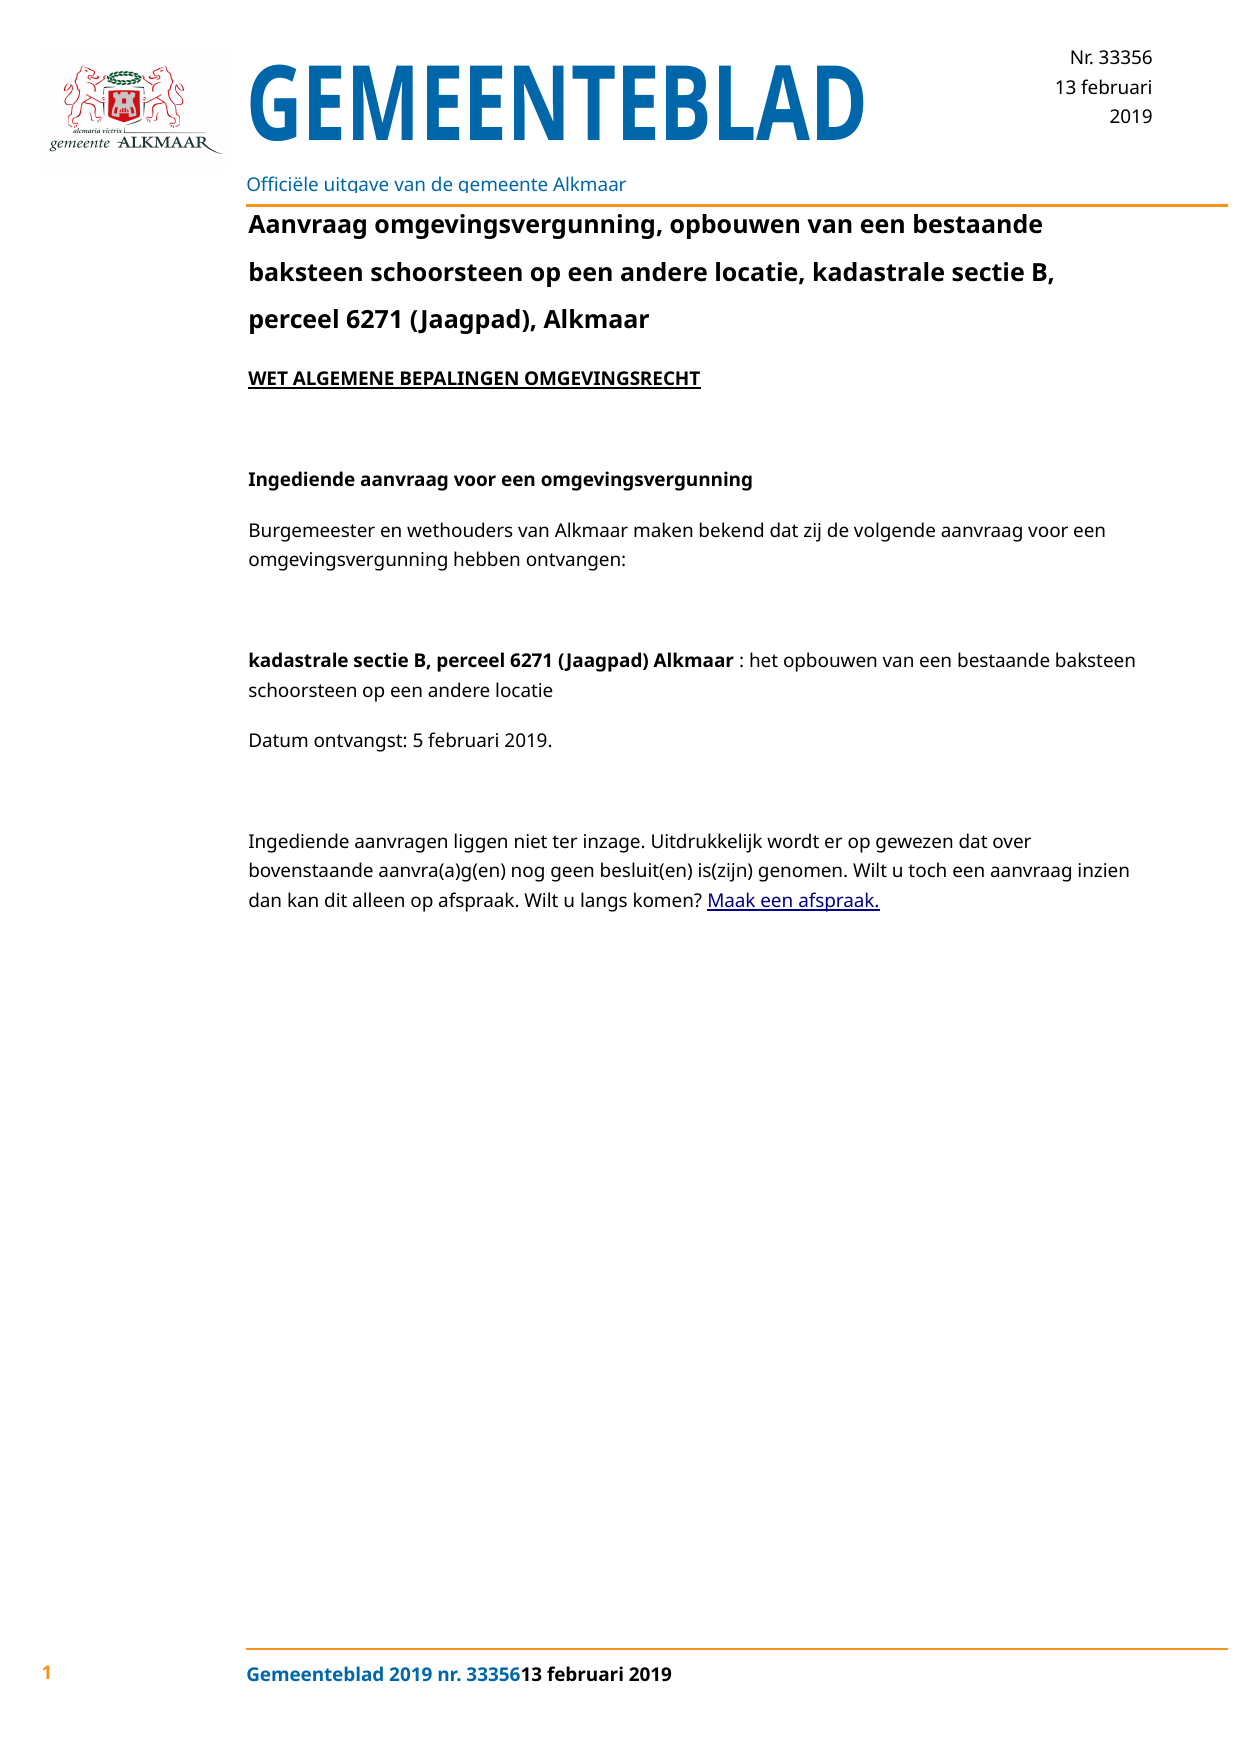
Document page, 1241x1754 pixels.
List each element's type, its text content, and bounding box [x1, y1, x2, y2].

text Aanvraag omgevingsvergunning, opbouwen van een bestaande baksteen schoorsteen op een andere locatie, kadastrale sectie B, perceel 6271 (Jaagpad), Alkmaar [248, 207, 1152, 336]
text Datum ontvangst: 5 februari 2019. [248, 727, 1152, 753]
text Ingediende aanvragen liggen niet ter inzage. Uitdrukkelijk wordt er op gewezen dat over bovenstaande aanvra(a)g(en) nog geen besluit(en) is(zijn) genomen. Wilt u toch een aanvraag inzien dan kan dit alleen op afspraak. Wilt u langs komen? Maak een afspraak. [248, 828, 1152, 913]
text Burgemeester en wethouders van Alkmaar maken bekend dat zij de volgende aanvraag voor een omgevingsvergunning hebben ontvangen: [248, 517, 1152, 572]
text kadastrale sectie B, perceel 6271 (Jaagpad) Alkmaar : het opbouwen van een bestaande baksteen schoorsteen op een andere locatie [248, 647, 1152, 702]
text WET ALGEMENE BEPALINGEN OMGEVINGSRECHT [248, 366, 1152, 391]
picture [41, 47, 231, 172]
text Ingediende aanvraag voor een omgevingsvergunning [248, 466, 1152, 492]
